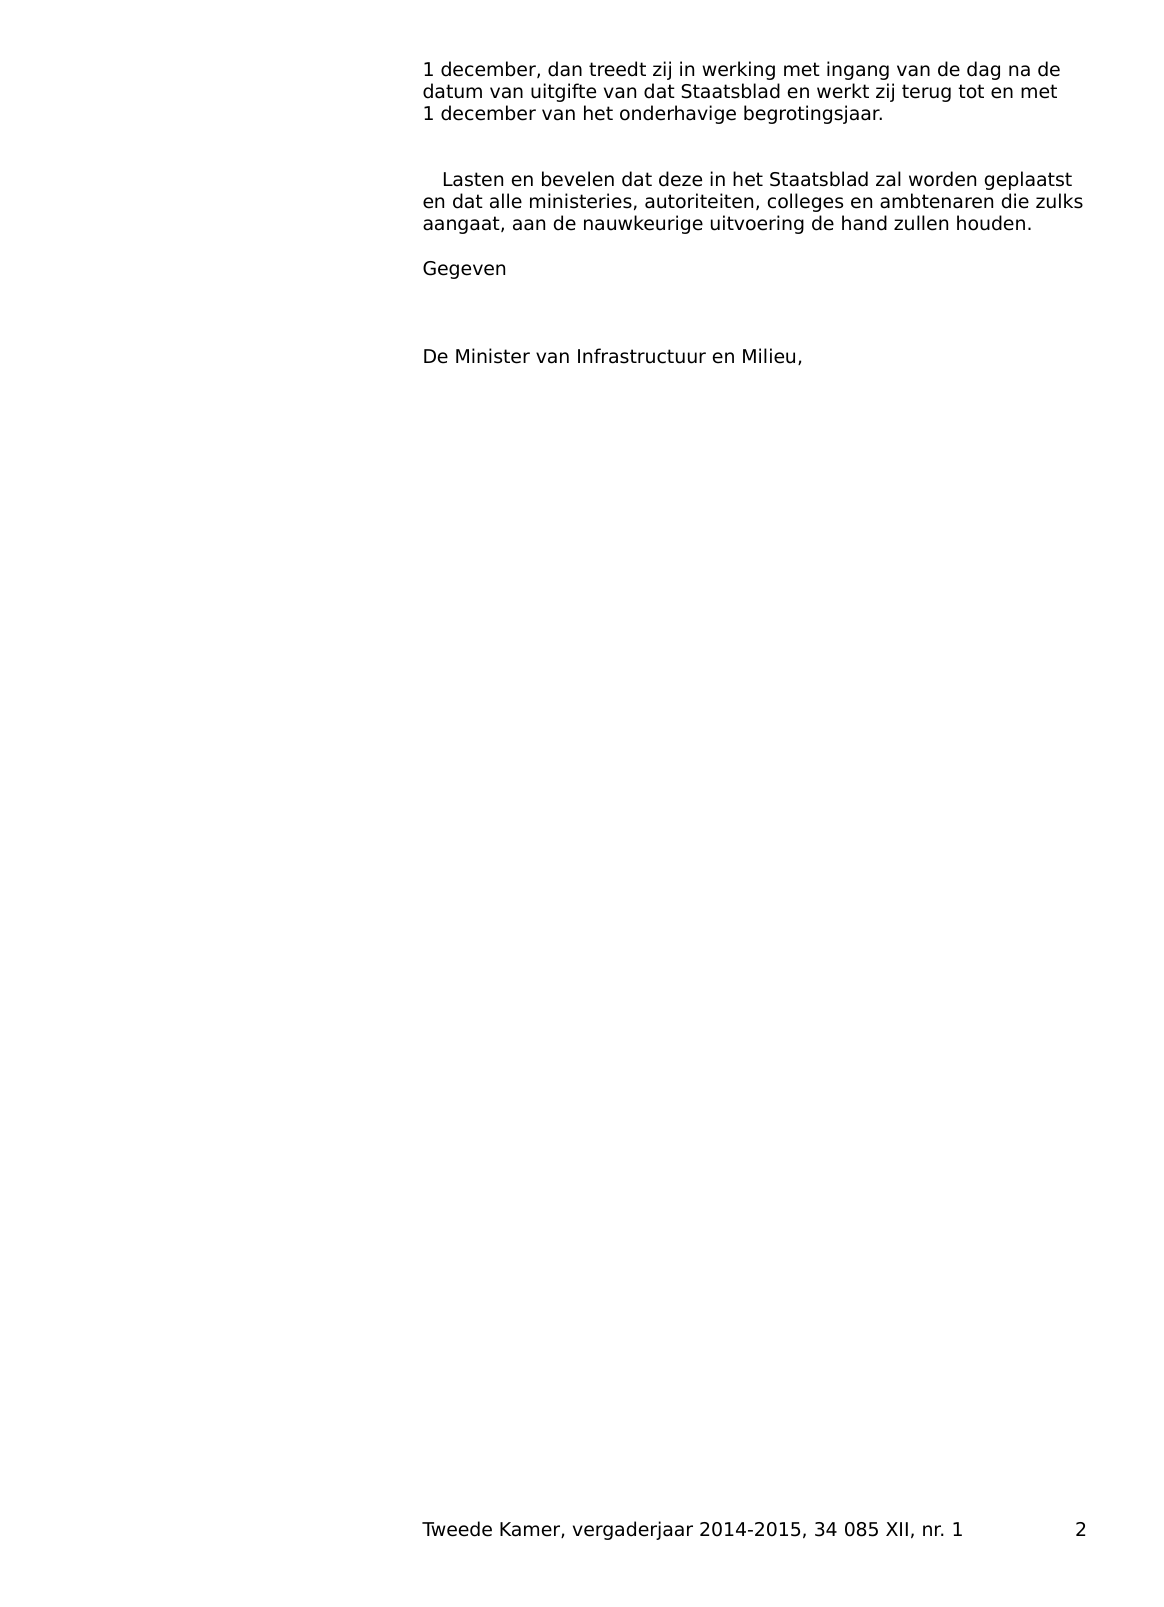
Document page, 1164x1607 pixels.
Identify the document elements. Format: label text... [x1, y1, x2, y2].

text Gegeven [422, 257, 1087, 279]
text Lasten en bevelen dat deze in het Staatsblad zal worden geplaatst en dat alle ministeries, autoriteiten, colleges en ambtenaren die zulks aangaat, aan de nauwkeurige uitvoering de hand zullen houden. [422, 169, 1087, 235]
text 1 december, dan treedt zij in werking met ingang van de dag na de datum van uitgifte van dat Staatsblad en werkt zij terug tot en met 1 december van het onderhavige begrotingsjaar. [422, 59, 1087, 125]
text De Minister van Infrastructuur en Milieu, [422, 346, 1087, 368]
